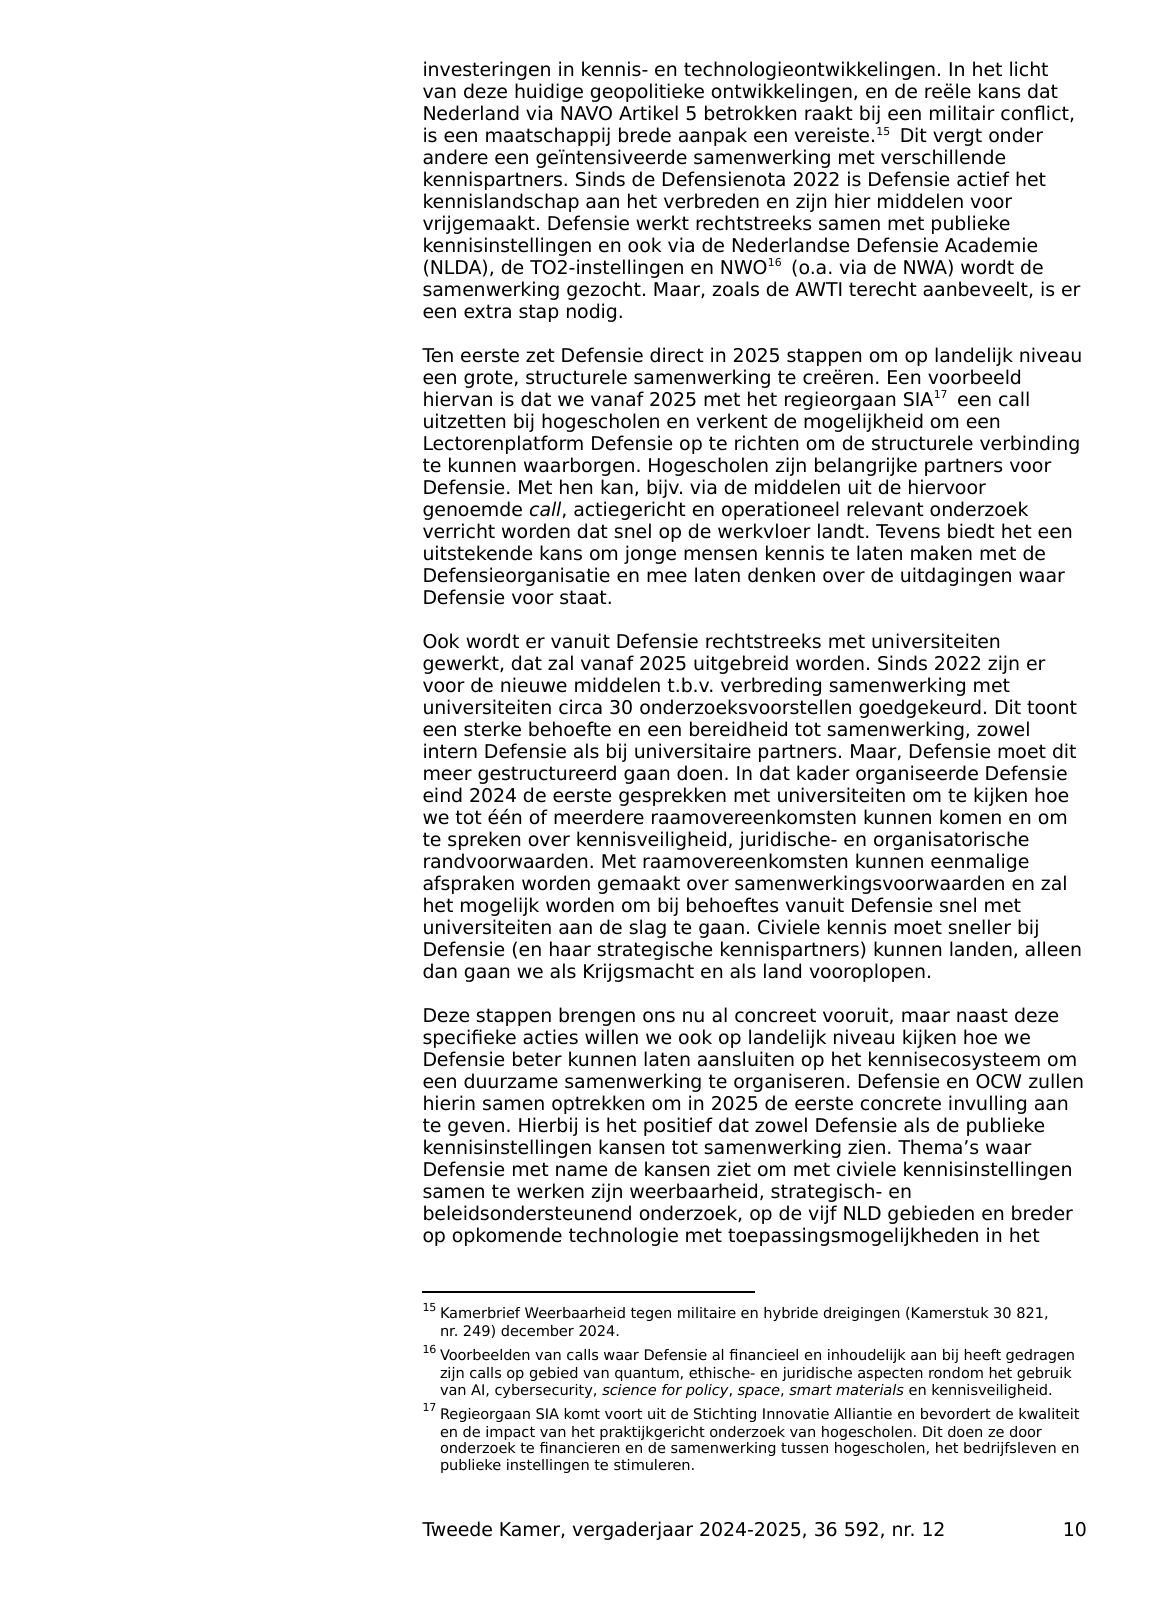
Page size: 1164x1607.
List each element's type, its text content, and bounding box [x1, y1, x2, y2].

text Ten eerste zet Defensie direct in 2025 stappen om op landelijk niveau een grote, structurele samenwerking te creëren. Een voorbeeld hiervan is dat we vanaf 2025 met het regieorgaan SIA een call uitzetten bij hogescholen en verkent de mogelijkheid om een Lectorenplatform Defensie op te richten om de structurele verbinding te kunnen waarborgen. Hogescholen zijn belangrijke partners voor Defensie. Met hen kan, bijv. via de middelen uit de hiervoor genoemde call, actiegericht en operationeel relevant onderzoek verricht worden dat snel op de werkvloer landt. Tevens biedt het een uitstekende kans om jonge mensen kennis te laten maken met de Defensieorganisatie en mee laten denken over de uitdagingen waar Defensie voor staat. [422, 345, 1087, 609]
text Voorbeelden van calls waar Defensie al financieel en inhoudelijk aan bij heeft gedragen zijn calls op gebied van quantum, ethische- en juridische aspecten rondom het gebruik van AI, cybersecurity, science for policy, space, smart materials en kennisveiligheid. [422, 1343, 1087, 1399]
text investeringen in kennis- en technologieontwikkelingen. In het licht van deze huidige geopolitieke ontwikkelingen, en de reële kans dat Nederland via NAVO Artikel 5 betrokken raakt bij een militair conflict, is een maatschappij brede aanpak een vereiste. Dit vergt onder andere een geïntensiveerde samenwerking met verschillende kennispartners. Sinds de Defensienota 2022 is Defensie actief het kennislandschap aan het verbreden en zijn hier middelen voor vrijgemaakt. Defensie werkt rechtstreeks samen met publieke kennisinstellingen en ook via de Nederlandse Defensie Academie (NLDA), de TO2-instellingen en NWO (o.a. via de NWA) wordt de samenwerking gezocht. Maar, zoals de AWTI terecht aanbeveelt, is er een extra stap nodig. [422, 59, 1087, 323]
text Deze stappen brengen ons nu al concreet vooruit, maar naast deze specifieke acties willen we ook op landelijk niveau kijken hoe we Defensie beter kunnen laten aansluiten op het kennisecosysteem om een duurzame samenwerking te organiseren. Defensie en OCW zullen hierin samen optrekken om in 2025 de eerste concrete invulling aan te geven. Hierbij is het positief dat zowel Defensie als de publieke kennisinstellingen kansen tot samenwerking zien. Thema’s waar Defensie met name de kansen ziet om met civiele kennisinstellingen samen te werken zijn weerbaarheid, strategisch- en beleidsondersteunend onderzoek, op de vijf NLD gebieden en breder op opkomende technologie met toepassingsmogelijkheden in het [422, 1005, 1087, 1247]
text Ook wordt er vanuit Defensie rechtstreeks met universiteiten gewerkt, dat zal vanaf 2025 uitgebreid worden. Sinds 2022 zijn er voor de nieuwe middelen t.b.v. verbreding samenwerking met universiteiten circa 30 onderzoeksvoorstellen goedgekeurd. Dit toont een sterke behoefte en een bereidheid tot samenwerking, zowel intern Defensie als bij universitaire partners. Maar, Defensie moet dit meer gestructureerd gaan doen. In dat kader organiseerde Defensie eind 2024 de eerste gesprekken met universiteiten om te kijken hoe we tot één of meerdere raamovereenkomsten kunnen komen en om te spreken over kennisveiligheid, juridische- en organisatorische randvoorwaarden. Met raamovereenkomsten kunnen eenmalige afspraken worden gemaakt over samenwerkingsvoorwaarden en zal het mogelijk worden om bij behoeftes vanuit Defensie snel met universiteiten aan de slag te gaan. Civiele kennis moet sneller bij Defensie (en haar strategische kennispartners) kunnen landen, alleen dan gaan we als Krijgsmacht en als land vooroplopen. [422, 631, 1087, 983]
text Regieorgaan SIA komt voort uit de Stichting Innovatie Alliantie en bevordert de kwaliteit en de impact van het praktijkgericht onderzoek van hogescholen. Dit doen ze door onderzoek te financieren en de samenwerking tussen hogescholen, het bedrijfsleven en publieke instellingen te stimuleren. [422, 1402, 1087, 1474]
text Kamerbrief Weerbaarheid tegen militaire en hybride dreigingen (Kamerstuk 30 821, nr. 249) december 2024. [422, 1301, 1087, 1340]
